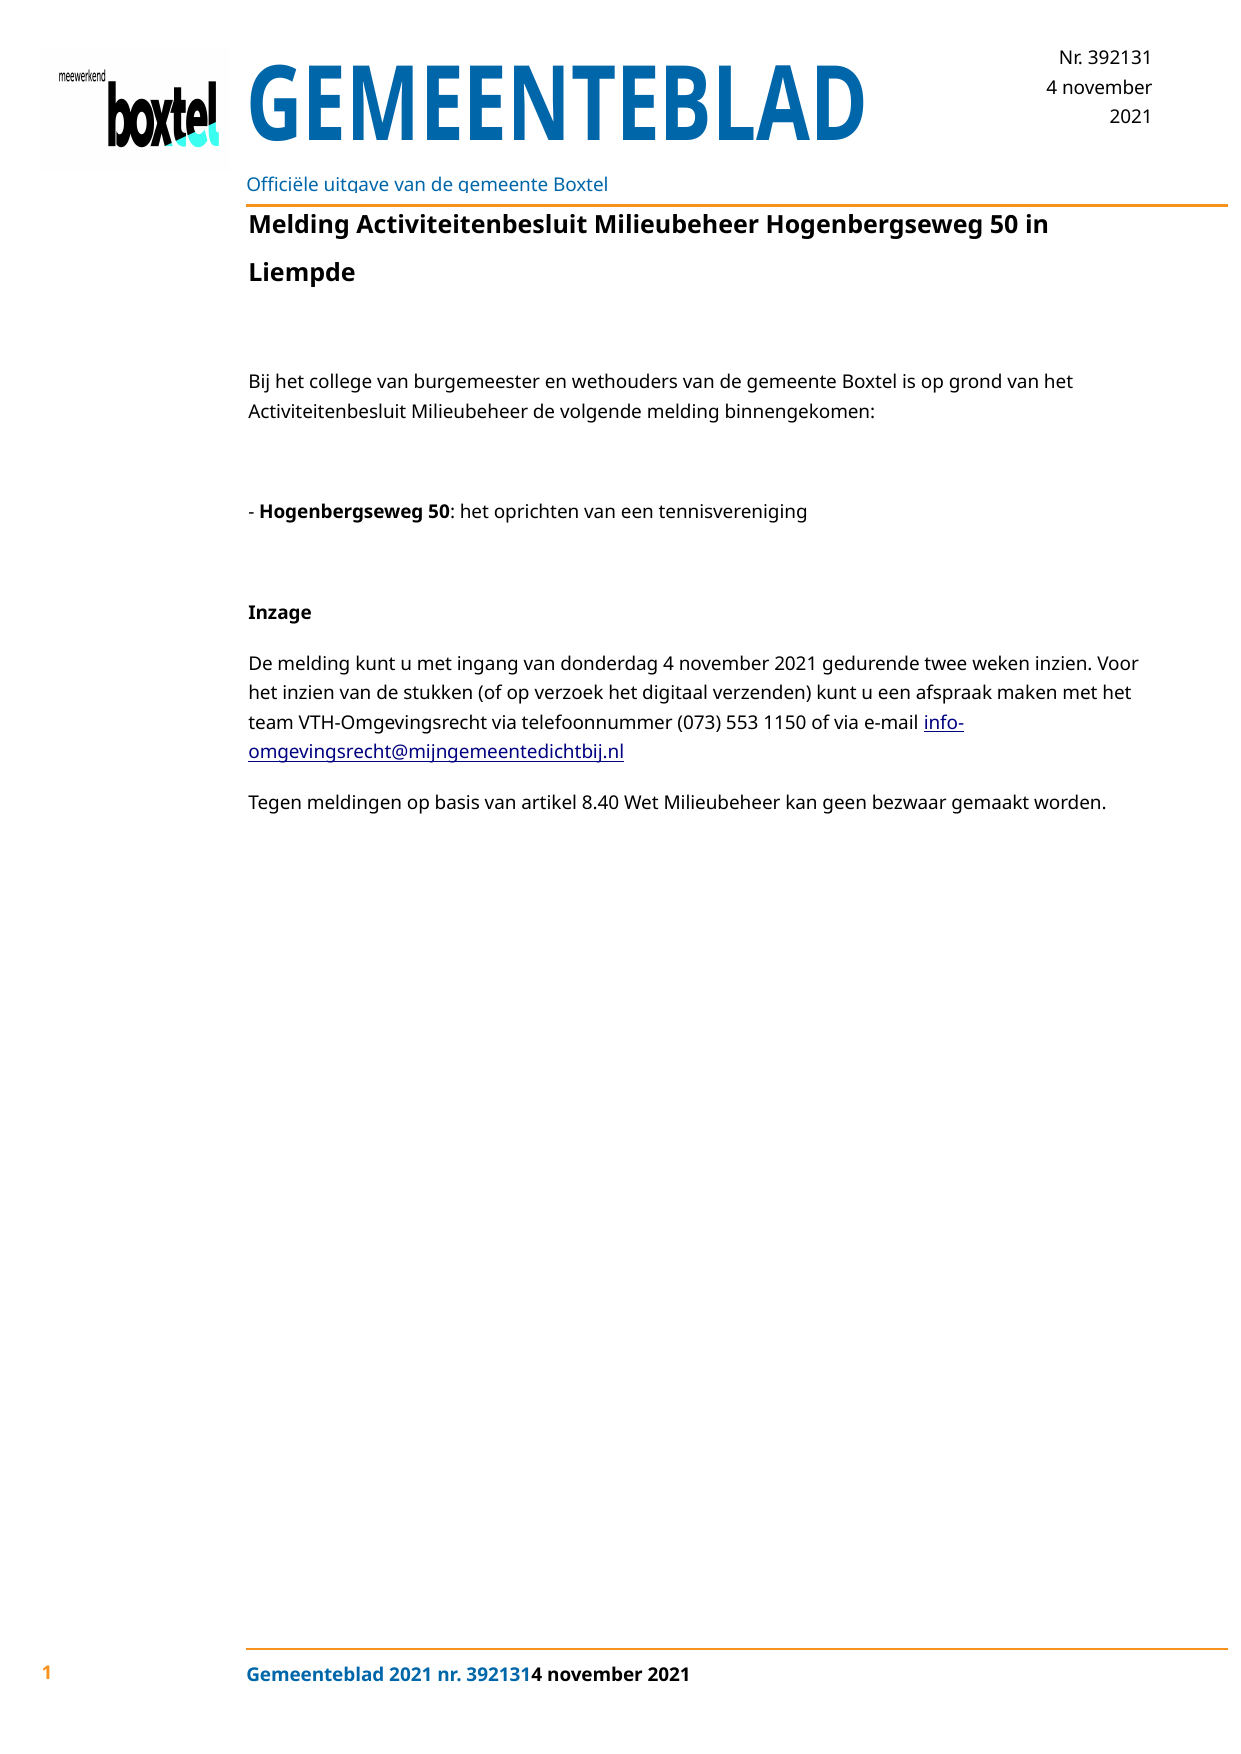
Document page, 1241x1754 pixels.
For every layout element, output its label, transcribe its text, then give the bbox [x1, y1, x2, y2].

picture [41, 47, 231, 172]
text De melding kunt u met ingang van donderdag 4 november 2021 gedurende twee weken inzien. Voor het inzien van de stukken (of op verzoek het digitaal verzenden) kunt u een afspraak maken met het team VTH-Omgevingsrecht via telefoonnummer (073) 553 1150 of via e-mail info-omgevingsrecht@mijngemeentedichtbij.nl [248, 650, 1152, 764]
text Bij het college van burgemeester en wethouders van de gemeente Boxtel is op grond van het Activiteitenbesluit Milieubeheer de volgende melding binnengekomen: [248, 368, 1152, 424]
text - Hogenbergseweg 50: het oprichten van een tennisvereniging [248, 499, 1152, 524]
text Melding Activiteitenbesluit Milieubeheer Hogenbergseweg 50 in Liempde [248, 207, 1152, 288]
text Inzage [248, 599, 1152, 625]
text Tegen meldingen op basis van artikel 8.40 Wet Milieubeheer kan geen bezwaar gemaakt worden. [248, 789, 1152, 815]
